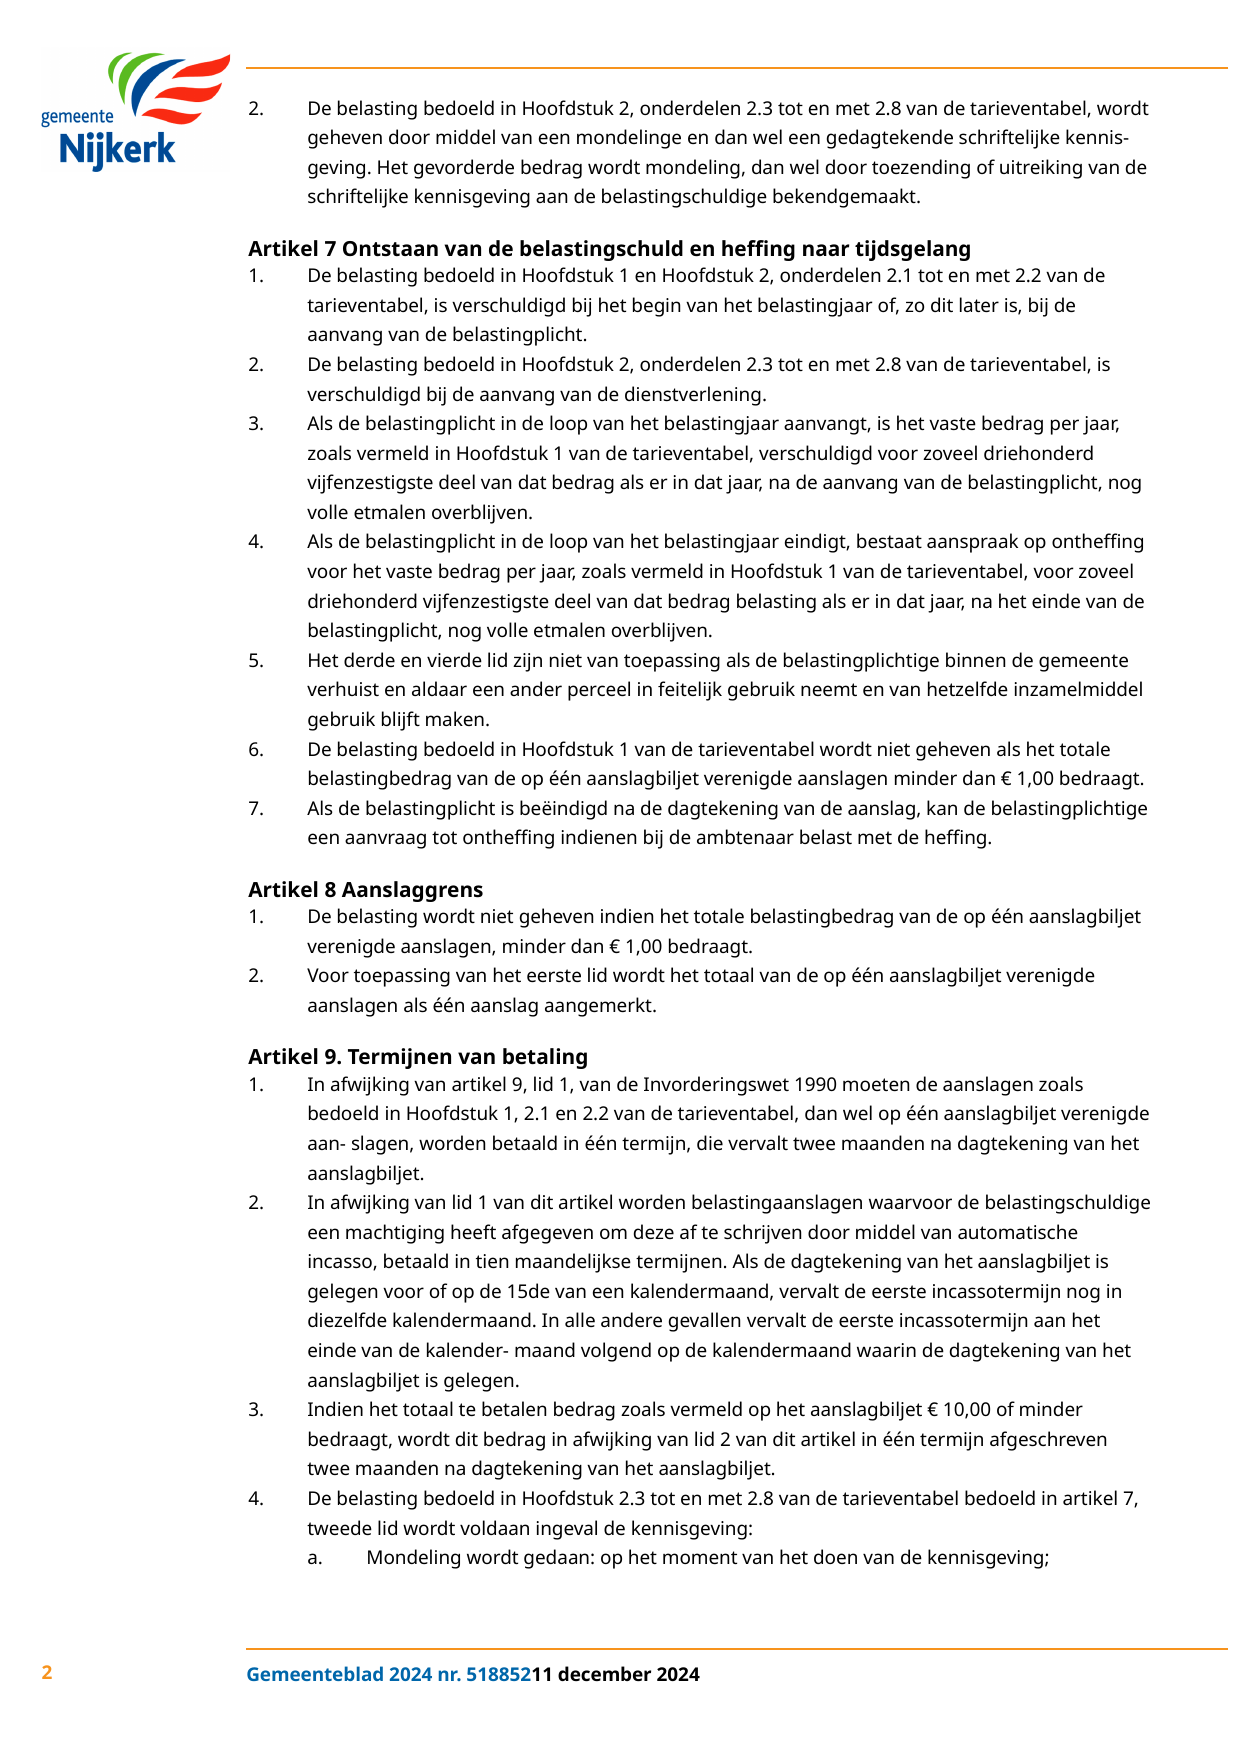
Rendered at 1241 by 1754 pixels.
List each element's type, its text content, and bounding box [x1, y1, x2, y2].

list Als de belastingplicht is beëindigd na de dagtekening van de aanslag, kan de belastingplichtige een aanvraag tot ontheffing indienen bij de ambtenaar belast met de heffing. [248, 795, 1152, 850]
list De belasting bedoeld in Hoofdstuk 2, onderdelen 2.3 tot en met 2.8 van de tarieventabel, wordt geheven door middel van een mondelinge en dan wel een gedagtekende schriftelijke kennis- geving. Het gevorderde bedrag wordt mondeling, dan wel door toezending of uitreiking van de schriftelijke kennisgeving aan de belastingschuldige bekendgemaakt. [248, 95, 1152, 209]
list In afwijking van artikel 9, lid 1, van de Invorderingswet 1990 moeten de aanslagen zoals bedoeld in Hoofdstuk 1, 2.1 en 2.2 van de tarieventabel, dan wel op één aanslagbiljet verenigde aan- slagen, worden betaald in één termijn, die vervalt twee maanden na dagtekening van het aanslagbiljet. [248, 1071, 1152, 1185]
list Voor toepassing van het eerste lid wordt het totaal van de op één aanslagbiljet verenigde aanslagen als één aanslag aangemerkt. [248, 962, 1152, 1018]
text Artikel 9. Termijnen van betaling [248, 1042, 1152, 1071]
list De belasting wordt niet geheven indien het totale belastingbedrag van de op één aanslagbiljet verenigde aanslagen, minder dan € 1,00 bedraagt. [248, 903, 1152, 959]
list De belasting bedoeld in Hoofdstuk 2.3 tot en met 2.8 van de tarieventabel bedoeld in artikel 7, tweede lid wordt voldaan ingeval de kennisgeving: [248, 1485, 1152, 1540]
text Artikel 8 Aanslaggrens [248, 875, 1152, 903]
list Het derde en vierde lid zijn niet van toepassing als de belastingplichtige binnen de gemeente verhuist en aldaar een ander perceel in feitelijk gebruik neemt en van hetzelfde inzamelmiddel gebruik blijft maken. [248, 647, 1152, 732]
list De belasting bedoeld in Hoofdstuk 2, onderdelen 2.3 tot en met 2.8 van de tarieventabel, is verschuldigd bij de aanvang van de dienstverlening. [248, 351, 1152, 406]
list Indien het totaal te betalen bedrag zoals vermeld op het aanslagbiljet € 10,00 of minder bedraagt, wordt dit bedrag in afwijking van lid 2 van dit artikel in één termijn afgeschreven twee maanden na dagtekening van het aanslagbiljet. [248, 1396, 1152, 1481]
picture [41, 47, 231, 172]
text Artikel 7 Ontstaan van de belastingschuld en heffing naar tijdsgelang [248, 234, 1152, 262]
list De belasting bedoeld in Hoofdstuk 1 en Hoofdstuk 2, onderdelen 2.1 tot en met 2.2 van de tarieventabel, is verschuldigd bij het begin van het belastingjaar of, zo dit later is, bij de aanvang van de belastingplicht. [248, 262, 1152, 347]
list De belasting bedoeld in Hoofdstuk 1 van de tarieventabel wordt niet geheven als het totale belastingbedrag van de op één aanslagbiljet verenigde aanslagen minder dan € 1,00 bedraagt. [248, 736, 1152, 791]
list Mondeling wordt gedaan: op het moment van het doen van de kennisgeving; [307, 1544, 1152, 1570]
list In afwijking van lid 1 van dit artikel worden belastingaanslagen waarvoor de belastingschuldige een machtiging heeft afgegeven om deze af te schrijven door middel van automatische incasso, betaald in tien maandelijkse termijnen. Als de dagtekening van het aanslagbiljet is gelegen voor of op de 15de van een kalendermaand, vervalt de eerste incassotermijn nog in diezelfde kalendermaand. In alle andere gevallen vervalt de eerste incassotermijn aan het einde van de kalender- maand volgend op de kalendermaand waarin de dagtekening van het aanslagbiljet is gelegen. [248, 1189, 1152, 1392]
list Als de belastingplicht in de loop van het belastingjaar eindigt, bestaat aanspraak op ontheffing voor het vaste bedrag per jaar, zoals vermeld in Hoofdstuk 1 van de tarieventabel, voor zoveel driehonderd vijfenzestigste deel van dat bedrag belasting als er in dat jaar, na het einde van de belastingplicht, nog volle etmalen overblijven. [248, 529, 1152, 643]
list Als de belastingplicht in de loop van het belastingjaar aanvangt, is het vaste bedrag per jaar, zoals vermeld in Hoofdstuk 1 van de tarieventabel, verschuldigd voor zoveel driehonderd vijfenzestigste deel van dat bedrag als er in dat jaar, na de aanvang van de belastingplicht, nog volle etmalen overblijven. [248, 410, 1152, 525]
